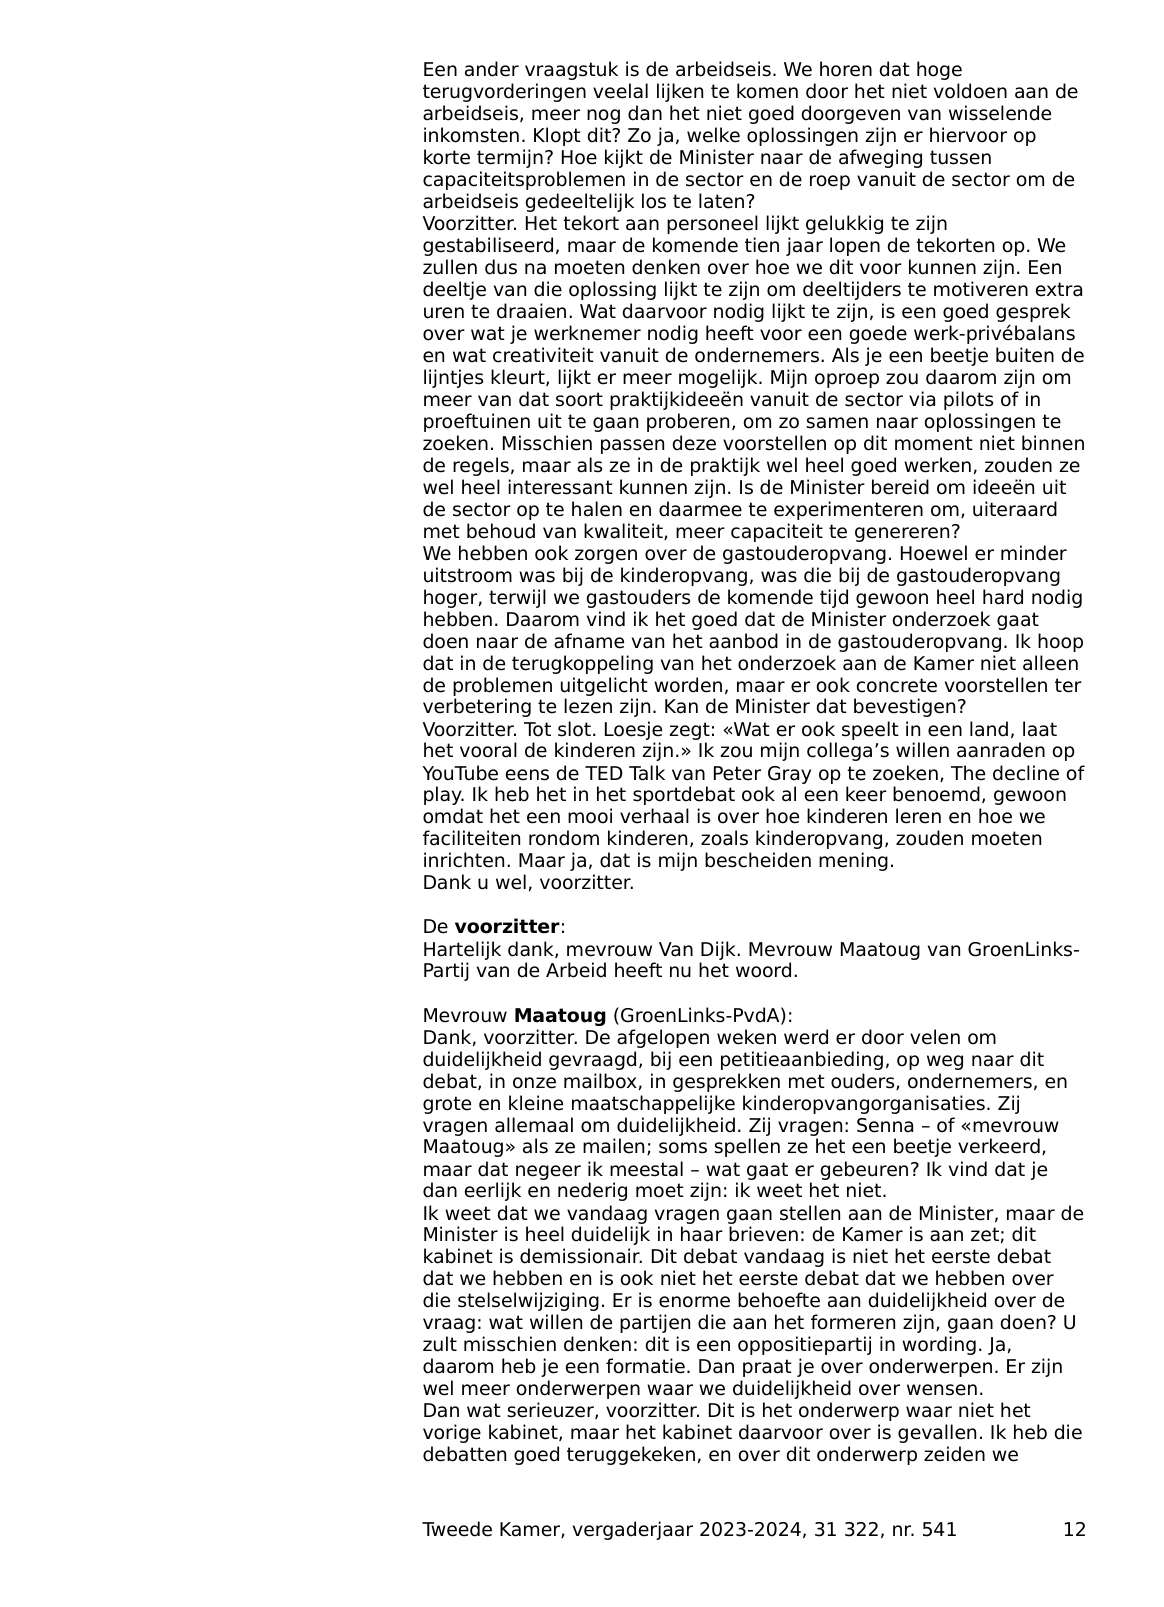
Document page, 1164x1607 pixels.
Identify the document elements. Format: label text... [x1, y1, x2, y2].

text Voorzitter. Het tekort aan personeel lijkt gelukkig te zijn gestabiliseerd, maar de komende tien jaar lopen de tekorten op. We zullen dus na moeten denken over hoe we dit voor kunnen zijn. Een deeltje van die oplossing lijkt te zijn om deeltijders te motiveren extra uren te draaien. Wat daarvoor nodig lijkt te zijn, is een goed gesprek over wat je werknemer nodig heeft voor een goede werk-privébalans en wat creativiteit vanuit de ondernemers. Als je een beetje buiten de lijntjes kleurt, lijkt er meer mogelijk. Mijn oproep zou daarom zijn om meer van dat soort praktijkideeën vanuit de sector via pilots of in proeftuinen uit te gaan proberen, om zo samen naar oplossingen te zoeken. Misschien passen deze voorstellen op dit moment niet binnen de regels, maar als ze in de praktijk wel heel goed werken, zouden ze wel heel interessant kunnen zijn. Is de Minister bereid om ideeën uit de sector op te halen en daarmee te experimenteren om, uiteraard met behoud van kwaliteit, meer capaciteit te genereren? [422, 213, 1087, 543]
text Dank, voorzitter. De afgelopen weken werd er door velen om duidelijkheid gevraagd, bij een petitieaanbieding, op weg naar dit debat, in onze mailbox, in gesprekken met ouders, ondernemers, en grote en kleine maatschappelijke kinderopvangorganisaties. Zij vragen allemaal om duidelijkheid. Zij vragen: Senna – of «mevrouw Maatoug» als ze mailen; soms spellen ze het een beetje verkeerd, maar dat negeer ik meestal – wat gaat er gebeuren? Ik vind dat je dan eerlijk en nederig moet zijn: ik weet het niet. [422, 1027, 1087, 1202]
text Hartelijk dank, mevrouw Van Dijk. Mevrouw Maatoug van GroenLinks-Partij van de Arbeid heeft nu het woord. [422, 938, 1087, 982]
text Een ander vraagstuk is de arbeidseis. We horen dat hoge terugvorderingen veelal lijken te komen door het niet voldoen aan de arbeidseis, meer nog dan het niet goed doorgeven van wisselende inkomsten. Klopt dit? Zo ja, welke oplossingen zijn er hiervoor op korte termijn? Hoe kijkt de Minister naar de afweging tussen capaciteitsproblemen in de sector en de roep vanuit de sector om de arbeidseis gedeeltelijk los te laten? [422, 59, 1087, 213]
text Mevrouw Maatoug (GroenLinks-PvdA): [422, 1004, 1087, 1027]
text De voorzitter: [422, 916, 1087, 938]
text Dank u wel, voorzitter. [422, 872, 1087, 894]
text Voorzitter. Tot slot. Loesje zegt: «Wat er ook speelt in een land, laat het vooral de kinderen zijn.» Ik zou mijn collega’s willen aanraden op YouTube eens de TED Talk van Peter Gray op te zoeken, The decline of play. Ik heb het in het sportdebat ook al een keer benoemd, gewoon omdat het een mooi verhaal is over hoe kinderen leren en hoe we faciliteiten rondom kinderen, zoals kinderopvang, zouden moeten inrichten. Maar ja, dat is mijn bescheiden mening. [422, 718, 1087, 872]
text We hebben ook zorgen over de gastouderopvang. Hoewel er minder uitstroom was bij de kinderopvang, was die bij de gastouderopvang hoger, terwijl we gastouders de komende tijd gewoon heel hard nodig hebben. Daarom vind ik het goed dat de Minister onderzoek gaat doen naar de afname van het aanbod in de gastouderopvang. Ik hoop dat in de terugkoppeling van het onderzoek aan de Kamer niet alleen de problemen uitgelicht worden, maar er ook concrete voorstellen ter verbetering te lezen zijn. Kan de Minister dat bevestigen? [422, 543, 1087, 718]
text Dan wat serieuzer, voorzitter. Dit is het onderwerp waar niet het vorige kabinet, maar het kabinet daarvoor over is gevallen. Ik heb die debatten goed teruggekeken, en over dit onderwerp zeiden we [422, 1400, 1087, 1466]
text Ik weet dat we vandaag vragen gaan stellen aan de Minister, maar de Minister is heel duidelijk in haar brieven: de Kamer is aan zet; dit kabinet is demissionair. Dit debat vandaag is niet het eerste debat dat we hebben en is ook niet het eerste debat dat we hebben over die stelselwijziging. Er is enorme behoefte aan duidelijkheid over de vraag: wat willen de partijen die aan het formeren zijn, gaan doen? U zult misschien denken: dit is een oppositiepartij in wording. Ja, daarom heb je een formatie. Dan praat je over onderwerpen. Er zijn wel meer onderwerpen waar we duidelijkheid over wensen. [422, 1202, 1087, 1400]
